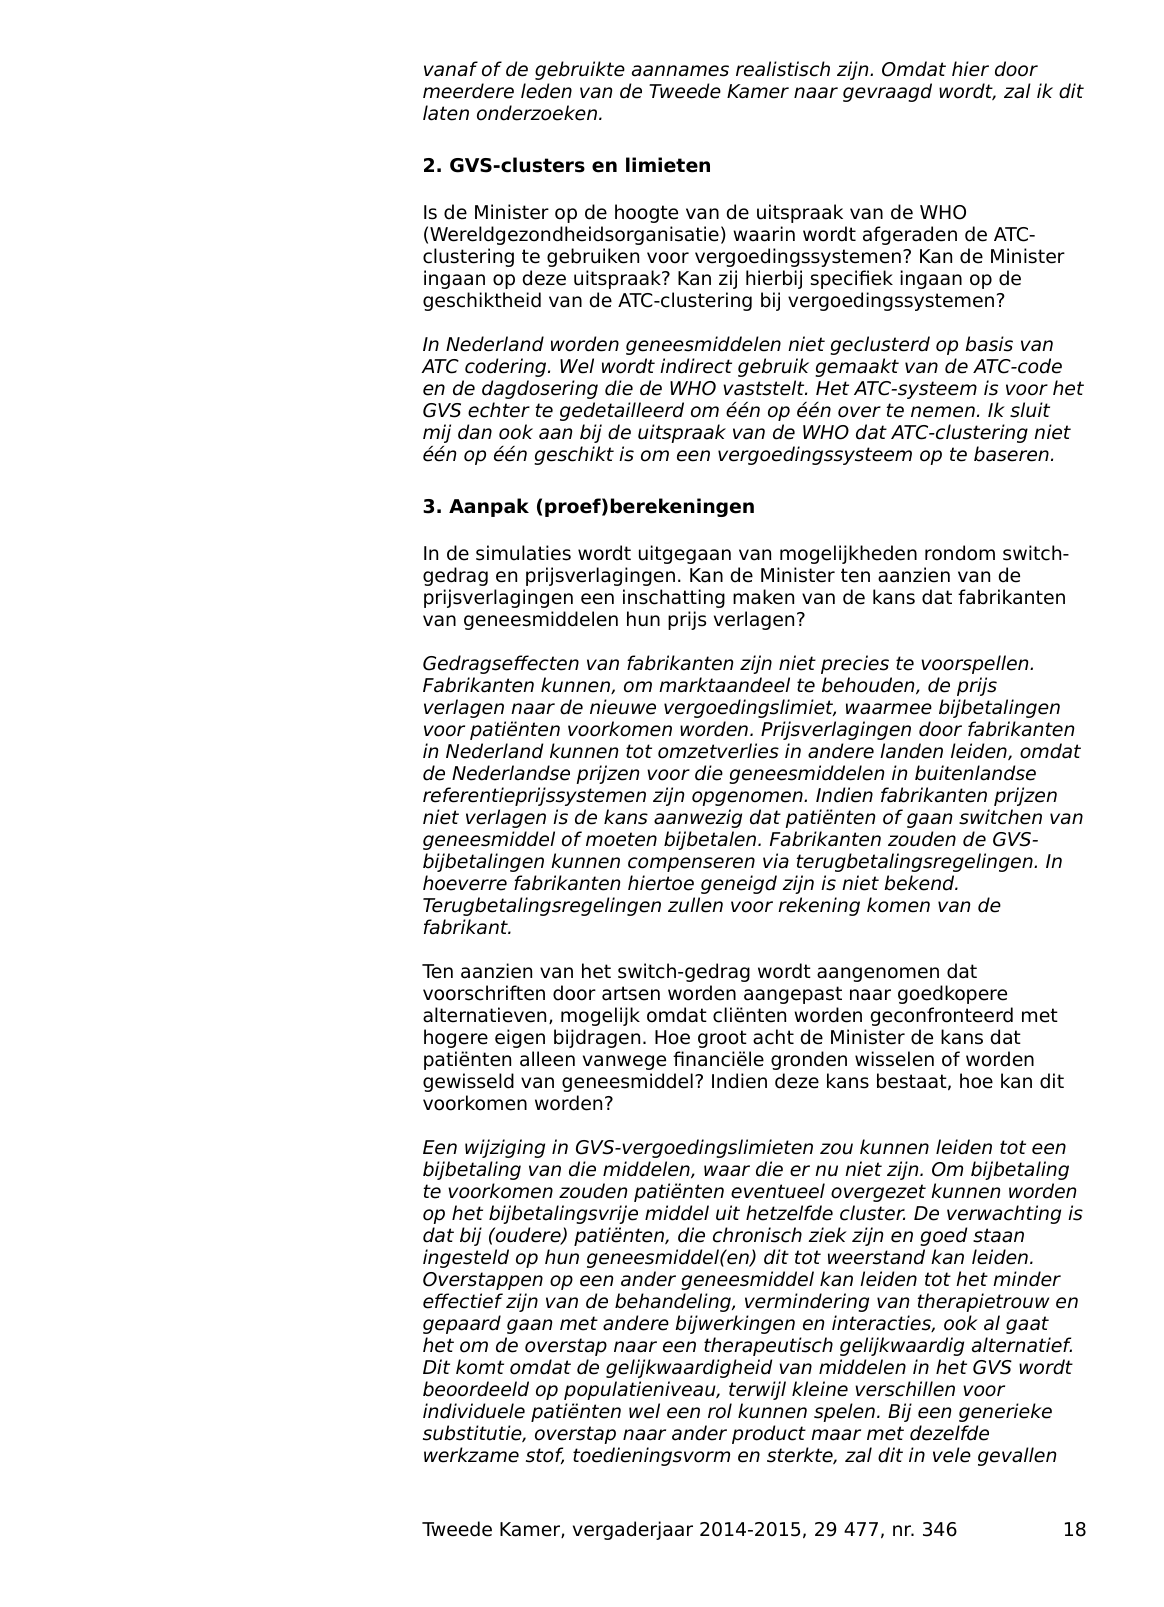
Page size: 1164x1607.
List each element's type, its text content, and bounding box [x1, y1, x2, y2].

subtitle 3. Aanpak (proef)berekeningen [422, 496, 1087, 518]
text vanaf of de gebruikte aannames realistisch zijn. Omdat hier door meerdere leden van de Tweede Kamer naar gevraagd wordt, zal ik dit laten onderzoeken. [422, 59, 1087, 125]
subtitle 2. GVS-clusters en limieten [422, 155, 1087, 177]
text Een wijziging in GVS-vergoedingslimieten zou kunnen leiden tot een bijbetaling van die middelen, waar die er nu niet zijn. Om bijbetaling te voorkomen zouden patiënten eventueel overgezet kunnen worden op het bijbetalingsvrije middel uit hetzelfde cluster. De verwachting is dat bij (oudere) patiënten, die chronisch ziek zijn en goed staan ingesteld op hun geneesmiddel(en) dit tot weerstand kan leiden. Overstappen op een ander geneesmiddel kan leiden tot het minder effectief zijn van de behandeling, vermindering van therapietrouw en gepaard gaan met andere bijwerkingen en interacties, ook al gaat het om de overstap naar een therapeutisch gelijkwaardig alternatief. Dit komt omdat de gelijkwaardigheid van middelen in het GVS wordt beoordeeld op populatieniveau, terwijl kleine verschillen voor individuele patiënten wel een rol kunnen spelen. Bij een generieke substitutie, overstap naar ander product maar met dezelfde werkzame stof, toedieningsvorm en sterkte, zal dit in vele gevallen [422, 1137, 1087, 1467]
text Gedragseffecten van fabrikanten zijn niet precies te voorspellen. Fabrikanten kunnen, om marktaandeel te behouden, de prijs verlagen naar de nieuwe vergoedingslimiet, waarmee bijbetalingen voor patiënten voorkomen worden. Prijsverlagingen door fabrikanten in Nederland kunnen tot omzetverlies in andere landen leiden, omdat de Nederlandse prijzen voor die geneesmiddelen in buitenlandse referentieprijssystemen zijn opgenomen. Indien fabrikanten prijzen niet verlagen is de kans aanwezig dat patiënten of gaan switchen van geneesmiddel of moeten bijbetalen. Fabrikanten zouden de GVS-bijbetalingen kunnen compenseren via terugbetalingsregelingen. In hoeverre fabrikanten hiertoe geneigd zijn is niet bekend. Terugbetalingsregelingen zullen voor rekening komen van de fabrikant. [422, 653, 1087, 939]
text Is de Minister op de hoogte van de uitspraak van de WHO (Wereldgezondheidsorganisatie) waarin wordt afgeraden de ATC-clustering te gebruiken voor vergoedingssystemen? Kan de Minister ingaan op deze uitspraak? Kan zij hierbij specifiek ingaan op de geschiktheid van de ATC-clustering bij vergoedingssystemen? [422, 202, 1087, 312]
text Ten aanzien van het switch-gedrag wordt aangenomen dat voorschriften door artsen worden aangepast naar goedkopere alternatieven, mogelijk omdat cliënten worden geconfronteerd met hogere eigen bijdragen. Hoe groot acht de Minister de kans dat patiënten alleen vanwege financiële gronden wisselen of worden gewisseld van geneesmiddel? Indien deze kans bestaat, hoe kan dit voorkomen worden? [422, 961, 1087, 1115]
text In Nederland worden geneesmiddelen niet geclusterd op basis van ATC codering. Wel wordt indirect gebruik gemaakt van de ATC-code en de dagdosering die de WHO vaststelt. Het ATC-systeem is voor het GVS echter te gedetailleerd om één op één over te nemen. Ik sluit mij dan ook aan bij de uitspraak van de WHO dat ATC-clustering niet één op één geschikt is om een vergoedingssysteem op te baseren. [422, 334, 1087, 466]
text In de simulaties wordt uitgegaan van mogelijkheden rondom switch-gedrag en prijsverlagingen. Kan de Minister ten aanzien van de prijsverlagingen een inschatting maken van de kans dat fabrikanten van geneesmiddelen hun prijs verlagen? [422, 543, 1087, 631]
